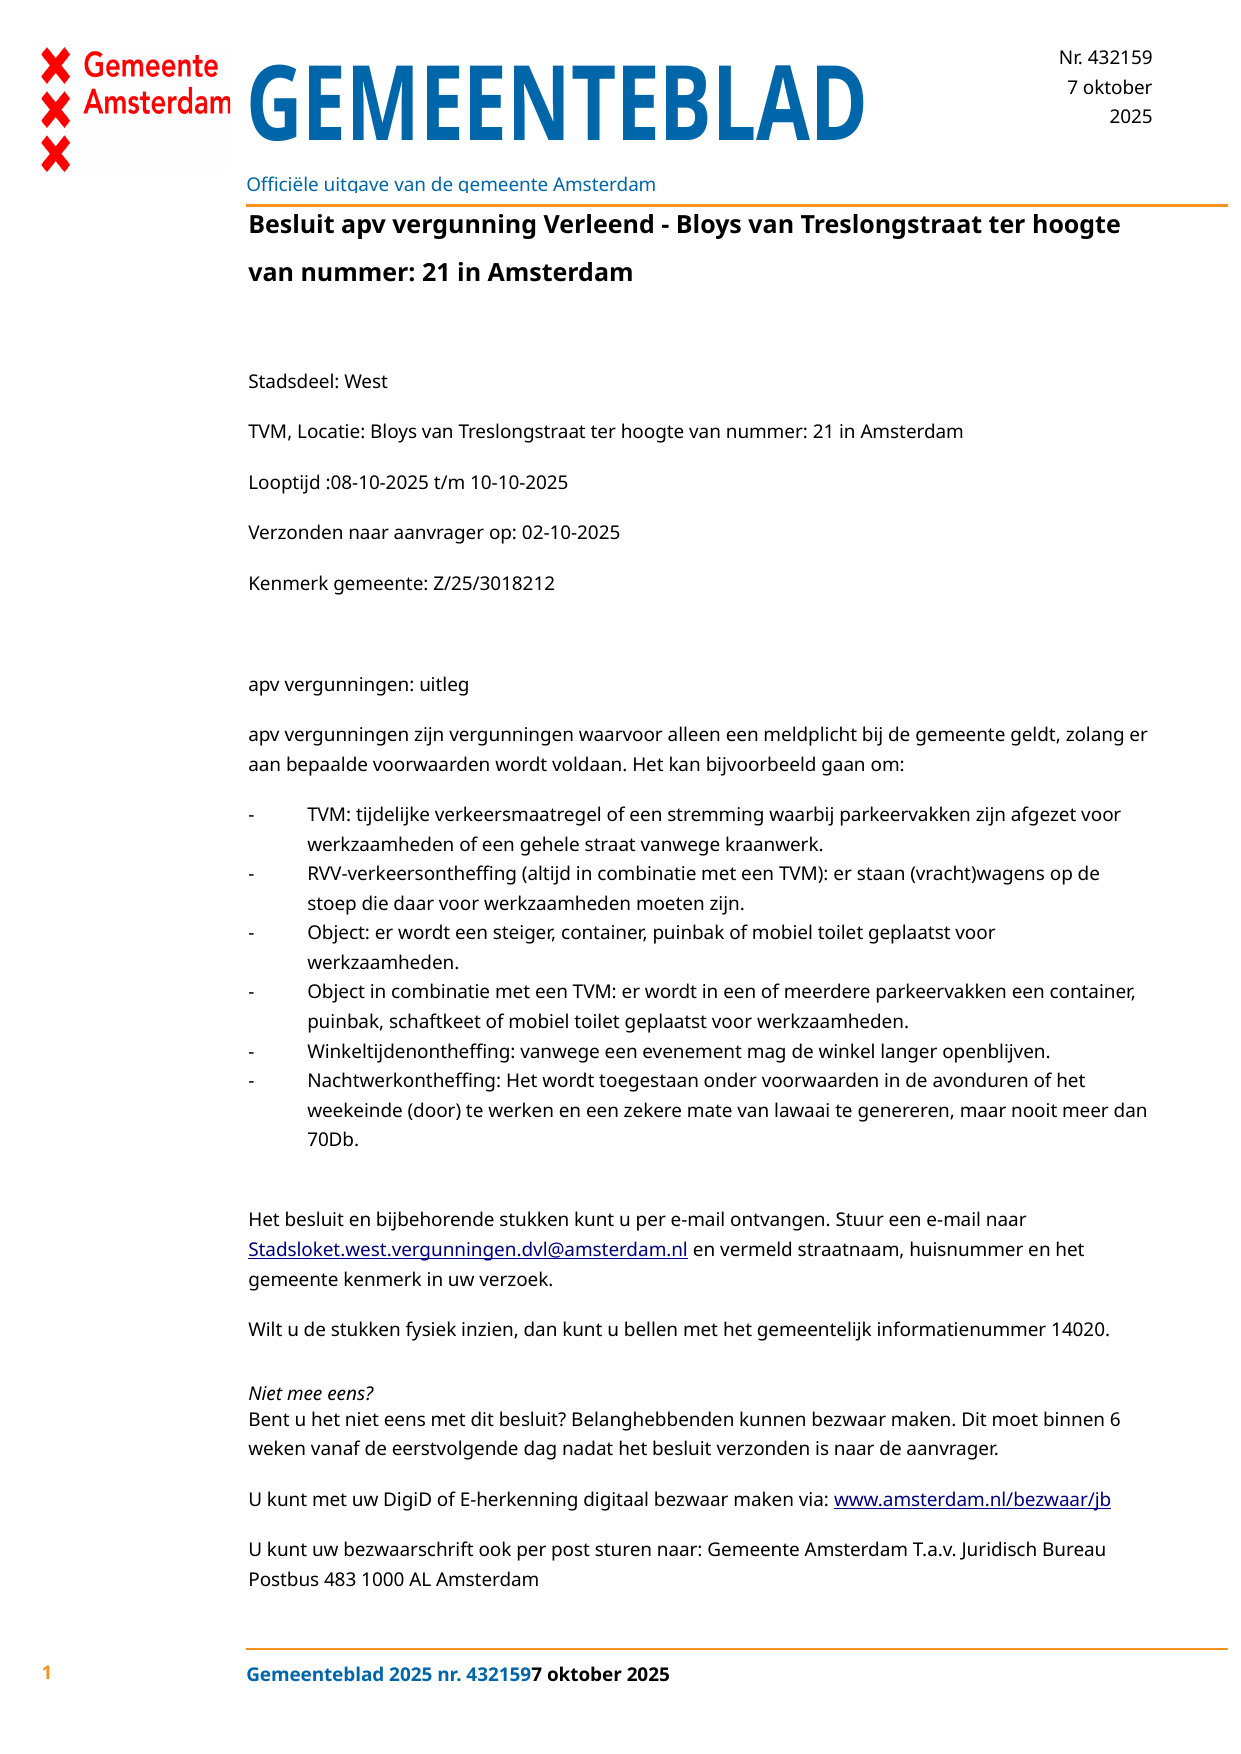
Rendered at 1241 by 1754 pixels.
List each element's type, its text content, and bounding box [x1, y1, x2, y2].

text Stadsdeel: West [248, 368, 1152, 394]
list TVM: tijdelijke verkeersmaatregel of een stremming waarbij parkeervakken zijn afgezet voor werkzaamheden of een gehele straat vanwege kraanwerk. [248, 801, 1152, 857]
text Niet mee eens? [248, 1380, 1152, 1406]
text U kunt uw bezwaarschrift ook per post sturen naar: Gemeente Amsterdam T.a.v. Juridisch Bureau Postbus 483 1000 AL Amsterdam [248, 1536, 1152, 1592]
text Looptijd :08-10-2025 t/m 10-10-2025 [248, 469, 1152, 495]
text Kenmerk gemeente: Z/25/3018212 [248, 570, 1152, 596]
list Nachtwerkontheffing: Het wordt toegestaan onder voorwaarden in de avonduren of het weekeinde (door) te werken en een zekere mate van lawaai te genereren, maar nooit meer dan 70Db. [248, 1067, 1152, 1152]
text U kunt met uw DigiD of E-herkenning digitaal bezwaar maken via: www.amsterdam.nl/bezwaar/jb [248, 1486, 1152, 1512]
text Besluit apv vergunning Verleend - Bloys van Treslongstraat ter hoogte van nummer: 21 in Amsterdam [248, 207, 1152, 288]
list RVV-verkeersontheffing (altijd in combinatie met een TVM): er staan (vracht)wagens op de stoep die daar voor werkzaamheden moeten zijn. [248, 860, 1152, 916]
list Winkeltijdenontheffing: vanwege een evenement mag de winkel langer openblijven. [248, 1038, 1152, 1064]
list Object: er wordt een steiger, container, puinbak of mobiel toilet geplaatst voor werkzaamheden. [248, 919, 1152, 975]
text Bent u het niet eens met dit besluit? Belanghebbenden kunnen bezwaar maken. Dit moet binnen 6 weken vanaf de eerstvolgende dag nadat het besluit verzonden is naar de aanvrager. [248, 1406, 1152, 1461]
picture [41, 47, 231, 172]
text TVM, Locatie: Bloys van Treslongstraat ter hoogte van nummer: 21 in Amsterdam [248, 419, 1152, 444]
text apv vergunningen zijn vergunningen waarvoor alleen een meldplicht bij de gemeente geldt, zolang er aan bepaalde voorwaarden wordt voldaan. Het kan bijvoorbeeld gaan om: [248, 721, 1152, 777]
text Wilt u de stukken fysiek inzien, dan kunt u bellen met het gemeentelijk informatienummer 14020. [248, 1316, 1152, 1342]
list Object in combinatie met een TVM: er wordt in een of meerdere parkeervakken een container, puinbak, schaftkeet of mobiel toilet geplaatst voor werkzaamheden. [248, 979, 1152, 1034]
text Verzonden naar aanvrager op: 02-10-2025 [248, 519, 1152, 545]
text Het besluit en bijbehorende stukken kunt u per e-mail ontvangen. Stuur een e-mail naar Stadsloket.west.vergunningen.dvl@amsterdam.nl en vermeld straatnaam, huisnummer en het gemeente kenmerk in uw verzoek. [248, 1207, 1152, 1292]
text apv vergunningen: uitleg [248, 671, 1152, 697]
